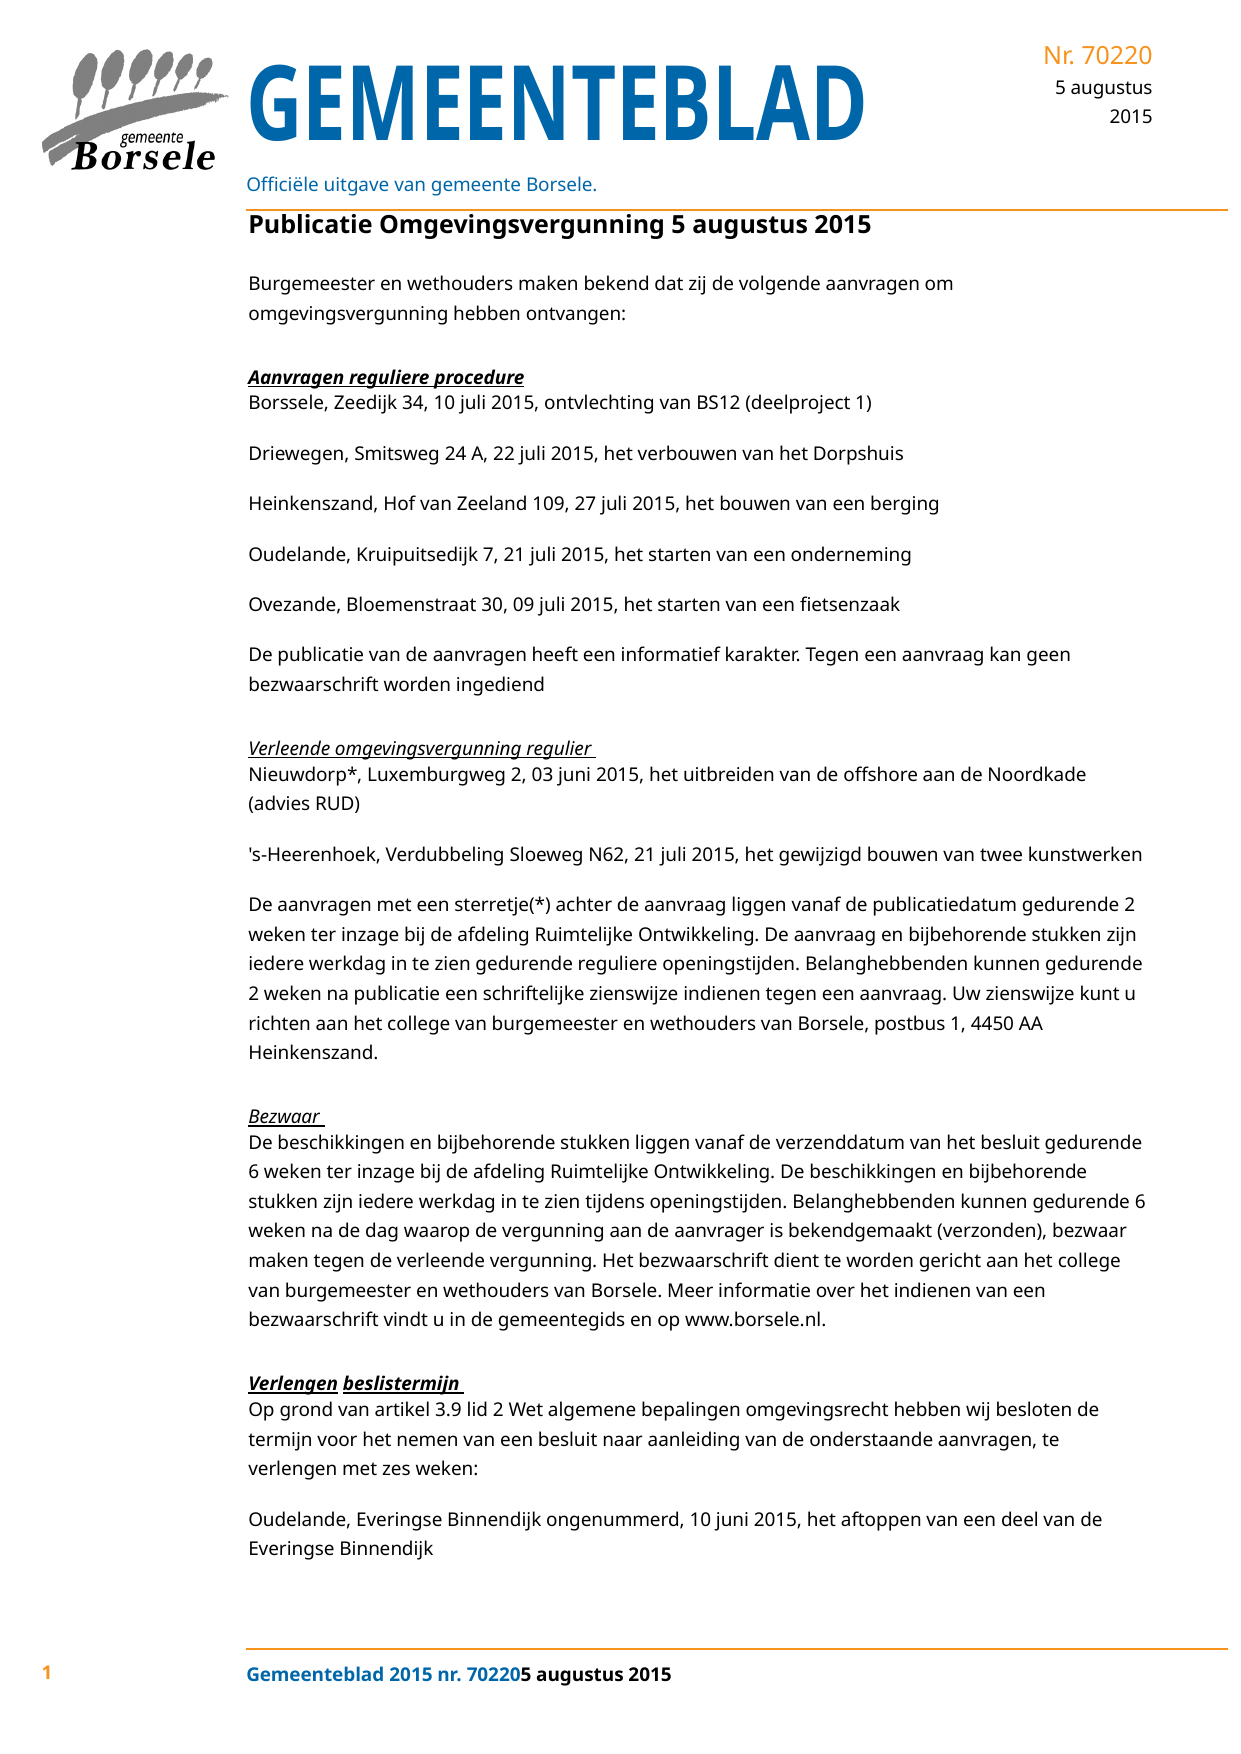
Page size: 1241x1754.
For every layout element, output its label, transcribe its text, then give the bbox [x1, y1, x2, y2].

text Aanvragen reguliere procedure [248, 364, 1152, 389]
text Verleende omgevingsvergunning regulier [248, 735, 1152, 761]
text Oudelande, Everingse Binnendijk ongenummerd, 10 juni 2015, het aftoppen van een deel van de Everingse Binnendijk [248, 1506, 1152, 1561]
text Ovezande, Bloemenstraat 30, 09 juli 2015, het starten van een fietsenzaak [248, 591, 1152, 617]
text De publicatie van de aanvragen heeft een informatief karakter. Tegen een aanvraag kan geen bezwaarschrift worden ingediend [248, 642, 1152, 697]
text Heinkenszand, Hof van Zeeland 109, 27 juli 2015, het bouwen van een berging [248, 490, 1152, 516]
text 's-Heerenhoek, Verdubbeling Sloeweg N62, 21 juli 2015, het gewijzigd bouwen van twee kunstwerken [248, 841, 1152, 867]
text Op grond van artikel 3.9 lid 2 Wet algemene bepalingen omgevingsrecht hebben wij besloten de termijn voor het nemen van een besluit naar aanleiding van de onderstaande aanvragen, te verlengen met zes weken: [248, 1396, 1152, 1481]
picture [41, 47, 231, 172]
text Bezwaar [248, 1103, 1152, 1129]
text De aanvragen met een sterretje(*) achter de aanvraag liggen vanaf de publicatiedatum gedurende 2 weken ter inzage bij de afdeling Ruimtelijke Ontwikkeling. De aanvraag en bijbehorende stukken zijn iedere werkdag in te zien gedurende reguliere openingstijden. Belanghebbenden kunnen gedurende 2 weken na publicatie een schriftelijke zienswijze indienen tegen een aanvraag. Uw zienswijze kunt u richten aan het college van burgemeester en wethouders van Borsele, postbus 1, 4450 AA Heinkenszand. [248, 891, 1152, 1065]
text Publicatie Omgevingsvergunning 5 augustus 2015 [248, 211, 1152, 241]
text De beschikkingen en bijbehorende stukken liggen vanaf de verzenddatum van het besluit gedurende 6 weken ter inzage bij de afdeling Ruimtelijke Ontwikkeling. De beschikkingen en bijbehorende stukken zijn iedere werkdag in te zien tijdens openingstijden. Belanghebbenden kunnen gedurende 6 weken na de dag waarop de vergunning aan de aanvrager is bekendgemaakt (verzonden), bezwaar maken tegen de verleende vergunning. Het bezwaarschrift dient te worden gericht aan het college van burgemeester en wethouders van Borsele. Meer informatie over het indienen van een bezwaarschrift vindt u in de gemeentegids en op www.borsele.nl. [248, 1129, 1152, 1332]
text Driewegen, Smitsweg 24 A, 22 juli 2015, het verbouwen van het Dorpshuis [248, 440, 1152, 466]
text Nieuwdorp*, Luxemburgweg 2, 03 juni 2015, het uitbreiden van de offshore aan de Noordkade (advies RUD) [248, 761, 1152, 816]
text Burgemeester en wethouders maken bekend dat zij de volgende aanvragen om omgevingsvergunning hebben ontvangen: [248, 270, 1152, 326]
text Borssele, Zeedijk 34, 10 juli 2015, ontvlechting van BS12 (deelproject 1) [248, 389, 1152, 415]
text Verlengen beslistermijn [248, 1370, 1152, 1396]
text Oudelande, Kruipuitsedijk 7, 21 juli 2015, het starten van een onderneming [248, 541, 1152, 567]
